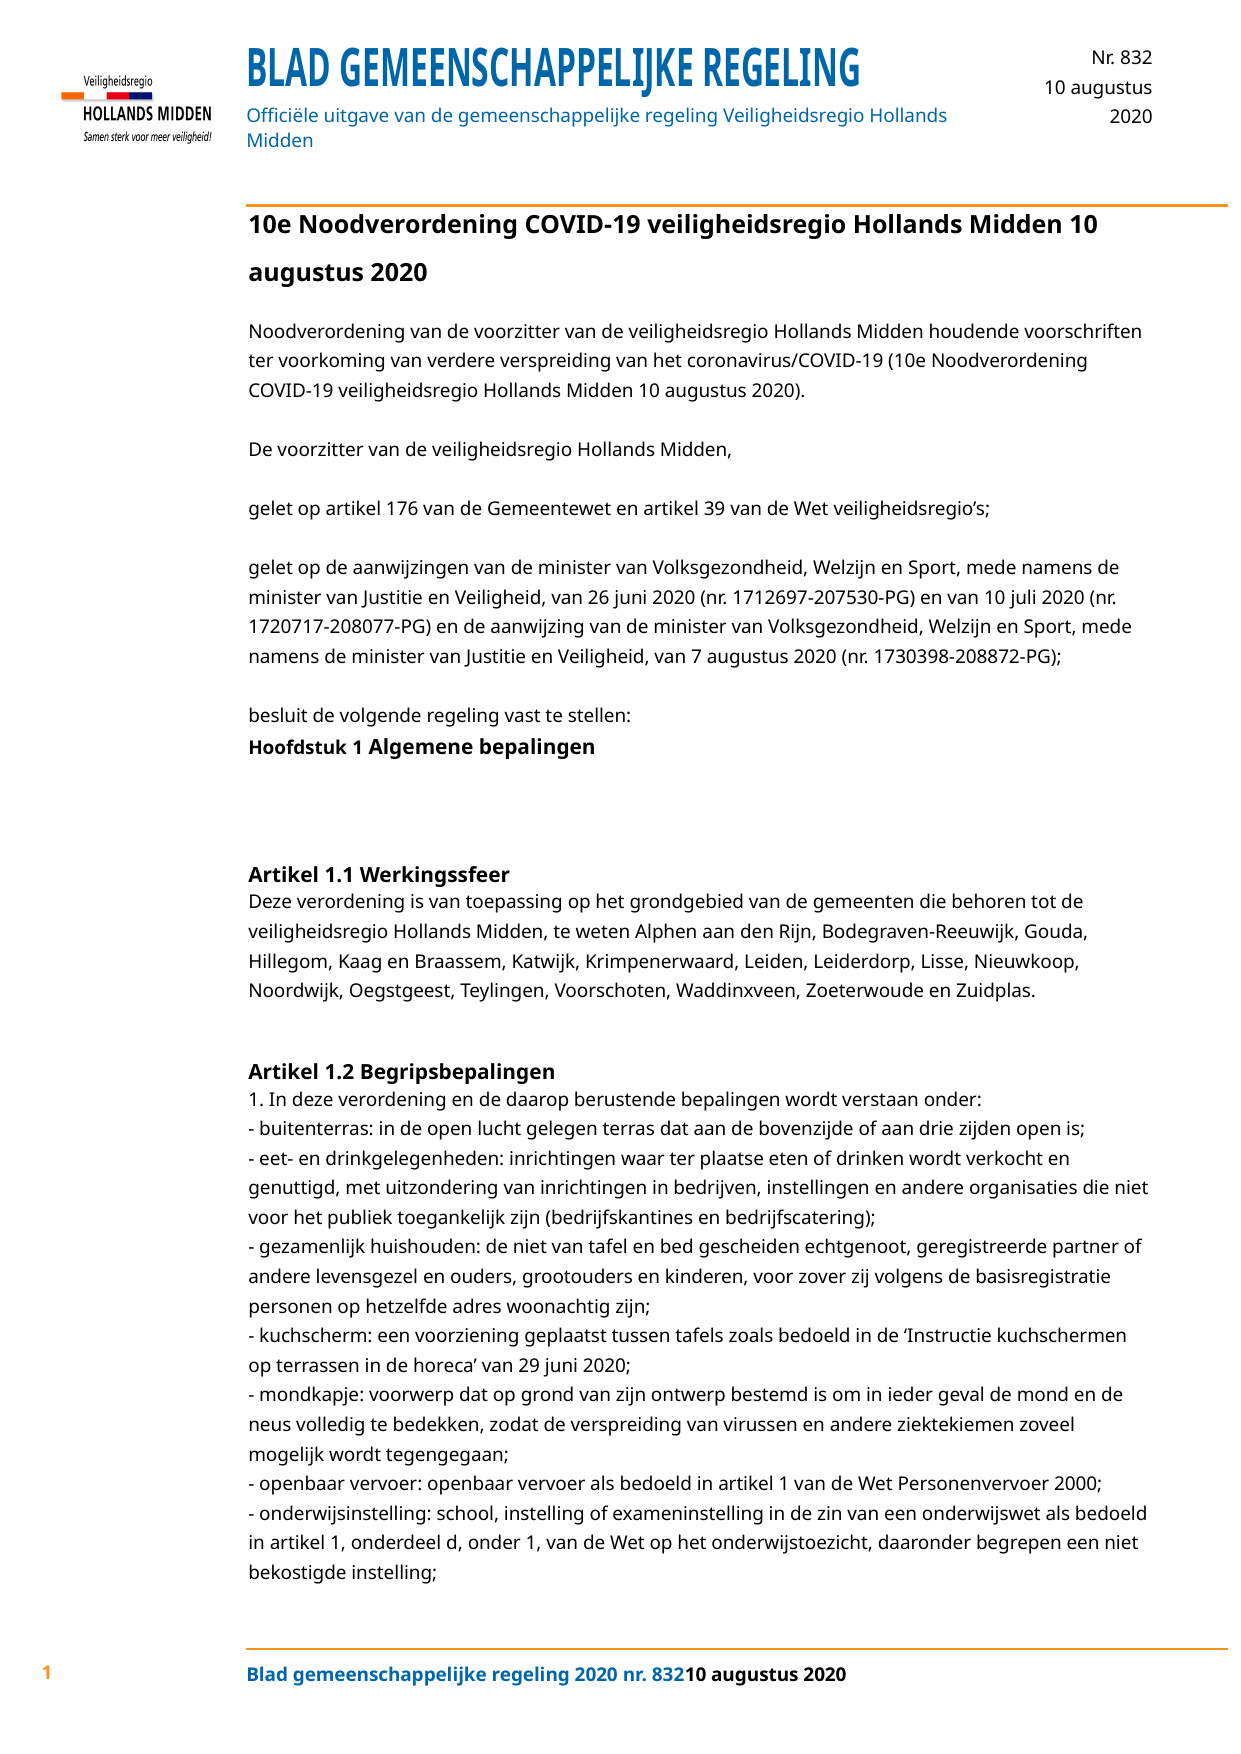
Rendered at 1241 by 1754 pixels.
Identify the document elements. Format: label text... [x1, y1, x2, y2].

text Artikel 1.2 Begripsbepalingen [248, 1057, 1152, 1086]
text 1. In deze verordening en de daarop berustende bepalingen wordt verstaan onder: [248, 1086, 1152, 1112]
picture [41, 47, 231, 172]
text - openbaar vervoer: openbaar vervoer als bedoeld in artikel 1 van de Wet Personenvervoer 2000; [248, 1470, 1152, 1496]
text 10e Noodverordening COVID-19 veiligheidsregio Hollands Midden 10 augustus 2020 [248, 207, 1152, 288]
text gelet op artikel 176 van de Gemeentewet en artikel 39 van de Wet veiligheidsregio’s; [248, 495, 1152, 521]
text - kuchscherm: een voorziening geplaatst tussen tafels zoals bedoeld in de ‘Instructie kuchschermen op terrassen in de horeca’ van 29 juni 2020; [248, 1322, 1152, 1378]
text - mondkapje: voorwerp dat op grond van zijn ontwerp bestemd is om in ieder geval de mond en de neus volledig te bedekken, zodat de verspreiding van virussen en andere ziektekiemen zoveel mogelijk wordt tegengegaan; [248, 1382, 1152, 1467]
text - buitenterras: in de open lucht gelegen terras dat aan de bovenzijde of aan drie zijden open is; [248, 1115, 1152, 1141]
text besluit de volgende regeling vast te stellen: [248, 702, 1152, 728]
text - gezamenlijk huishouden: de niet van tafel en bed gescheiden echtgenoot, geregistreerde partner of andere levensgezel en ouders, grootouders en kinderen, voor zover zij volgens de basisregistratie personen op hetzelfde adres woonachtig zijn; [248, 1234, 1152, 1319]
text gelet op de aanwijzingen van de minister van Volksgezondheid, Welzijn en Sport, mede namens de minister van Justitie en Veiligheid, van 26 juni 2020 (nr. 1712697-207530-PG) en van 10 juli 2020 (nr. 1720717-208077-PG) en de aanwijzing van de minister van Volksgezondheid, Welzijn en Sport, mede namens de minister van Justitie en Veiligheid, van 7 augustus 2020 (nr. 1730398-208872-PG); [248, 554, 1152, 669]
text - eet- en drinkgelegenheden: inrichtingen waar ter plaatse eten of drinken wordt verkocht en genuttigd, met uitzondering van inrichtingen in bedrijven, instellingen en andere organisaties die niet voor het publiek toegankelijk zijn (bedrijfskantines en bedrijfscatering); [248, 1145, 1152, 1230]
text Deze verordening is van toepassing op het grondgebied van de gemeenten die behoren tot de veiligheidsregio Hollands Midden, te weten Alphen aan den Rijn, Bodegraven-Reeuwijk, Gouda, Hillegom, Kaag en Braassem, Katwijk, Krimpenerwaard, Leiden, Leiderdorp, Lisse, Nieuwkoop, Noordwijk, Oegstgeest, Teylingen, Voorschoten, Waddinxveen, Zoeterwoude en Zuidplas. [248, 889, 1152, 1003]
text Artikel 1.1 Werkingssfeer [248, 860, 1152, 889]
text Noodverordening van de voorzitter van de veiligheidsregio Hollands Midden houdende voorschriften ter voorkoming van verdere verspreiding van het coronavirus/COVID-19 (10e Noodverordening COVID-19 veiligheidsregio Hollands Midden 10 augustus 2020). [248, 318, 1152, 403]
text - onderwijsinstelling: school, instelling of exameninstelling in de zin van een onderwijswet als bedoeld in artikel 1, onderdeel d, onder 1, van de Wet op het onderwijstoezicht, daaronder begrepen een niet bekostigde instelling; [248, 1500, 1152, 1585]
text De voorzitter van de veiligheidsregio Hollands Midden, [248, 436, 1152, 462]
text Hoofdstuk 1 Algemene bepalingen [248, 732, 1152, 761]
